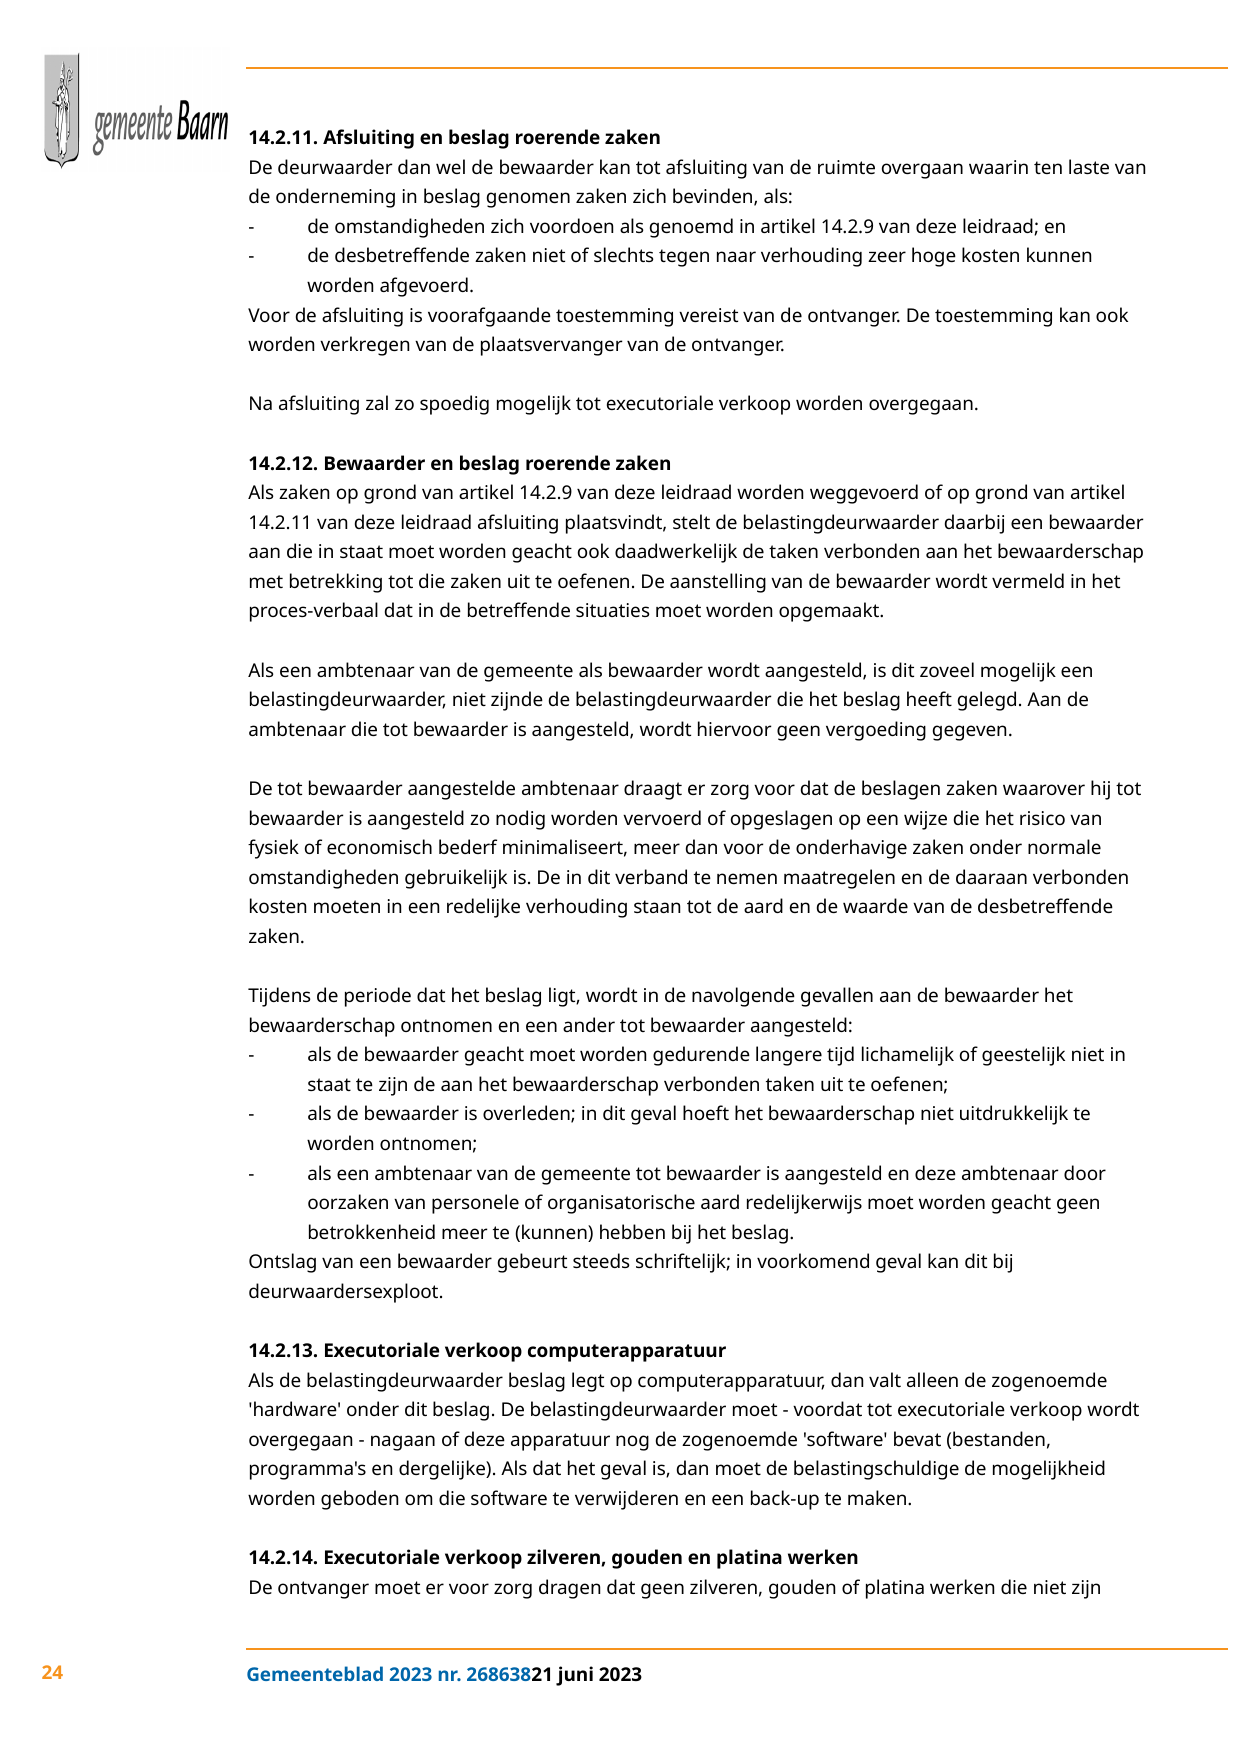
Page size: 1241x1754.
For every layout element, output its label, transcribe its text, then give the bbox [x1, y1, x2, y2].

text 14.2.14. Executoriale verkoop zilveren, gouden en platina werken [248, 1544, 1152, 1570]
text Tijdens de periode dat het beslag ligt, wordt in de navolgende gevallen aan de bewaarder het bewaarderschap ontnomen en een ander tot bewaarder aangesteld: [248, 982, 1152, 1038]
text De tot bewaarder aangestelde ambtenaar draagt er zorg voor dat de beslagen zaken waarover hij tot bewaarder is aangesteld zo nodig worden vervoerd of opgeslagen op een wijze die het risico van fysiek of economisch bederf minimaliseert, meer dan voor de onderhavige zaken onder normale omstandigheden gebruikelijk is. De in dit verband te nemen maatregelen en de daaraan verbonden kosten moeten in een redelijke verhouding staan tot de aard en de waarde van de desbetreffende zaken. [248, 775, 1152, 949]
text Als de belastingdeurwaarder beslag legt op computerapparatuur, dan valt alleen de zogenoemde 'hardware' onder dit beslag. De belastingdeurwaarder moet - voordat tot executoriale verkoop wordt overgegaan - nagaan of deze apparatuur nog de zogenoemde 'software' bevat (bestanden, programma's en dergelijke). Als dat het geval is, dan moet de belastingschuldige de mogelijkheid worden geboden om die software te verwijderen en een back-up te maken. [248, 1367, 1152, 1511]
text De deurwaarder dan wel de bewaarder kan tot afsluiting van de ruimte overgaan waarin ten laste van de onderneming in beslag genomen zaken zich bevinden, als: [248, 154, 1152, 209]
text Als een ambtenaar van de gemeente als bewaarder wordt aangesteld, is dit zoveel mogelijk een belastingdeurwaarder, niet zijnde de belastingdeurwaarder die het beslag heeft gelegd. Aan de ambtenaar die tot bewaarder is aangesteld, wordt hiervoor geen vergoeding gegeven. [248, 657, 1152, 742]
picture [41, 47, 231, 172]
text 14.2.11. Afsluiting en beslag roerende zaken [248, 124, 1152, 150]
text Ontslag van een bewaarder gebeurt steeds schriftelijk; in voorkomend geval kan dit bij deurwaardersexploot. [248, 1248, 1152, 1304]
list als de bewaarder is overleden; in dit geval hoeft het bewaarderschap niet uitdrukkelijk te worden ontnomen; [248, 1101, 1152, 1156]
list de desbetreffende zaken niet of slechts tegen naar verhouding zeer hoge kosten kunnen worden afgevoerd. [248, 243, 1152, 298]
text 14.2.13. Executoriale verkoop computerapparatuur [248, 1337, 1152, 1363]
text De ontvanger moet er voor zorg dragen dat geen zilveren, gouden of platina werken die niet zijn [248, 1574, 1152, 1600]
list de omstandigheden zich voordoen als genoemd in artikel 14.2.9 van deze leidraad; en [248, 213, 1152, 239]
text Na afsluiting zal zo spoedig mogelijk tot executoriale verkoop worden overgegaan. [248, 391, 1152, 416]
list als een ambtenaar van de gemeente tot bewaarder is aangesteld en deze ambtenaar door oorzaken van personele of organisatorische aard redelijkerwijs moet worden geacht geen betrokkenheid meer te (kunnen) hebben bij het beslag. [248, 1160, 1152, 1245]
text 14.2.12. Bewaarder en beslag roerende zaken [248, 450, 1152, 476]
text Als zaken op grond van artikel 14.2.9 van deze leidraad worden weggevoerd of op grond van artikel 14.2.11 van deze leidraad afsluiting plaatsvindt, stelt de belastingdeurwaarder daarbij een bewaarder aan die in staat moet worden geacht ook daadwerkelijk de taken verbonden aan het bewaarderschap met betrekking tot die zaken uit te oefenen. De aanstelling van de bewaarder wordt vermeld in het proces-verbaal dat in de betreffende situaties moet worden opgemaakt. [248, 479, 1152, 623]
text Voor de afsluiting is voorafgaande toestemming vereist van de ontvanger. De toestemming kan ook worden verkregen van de plaatsvervanger van de ontvanger. [248, 302, 1152, 357]
list als de bewaarder geacht moet worden gedurende langere tijd lichamelijk of geestelijk niet in staat te zijn de aan het bewaarderschap verbonden taken uit te oefenen; [248, 1041, 1152, 1097]
